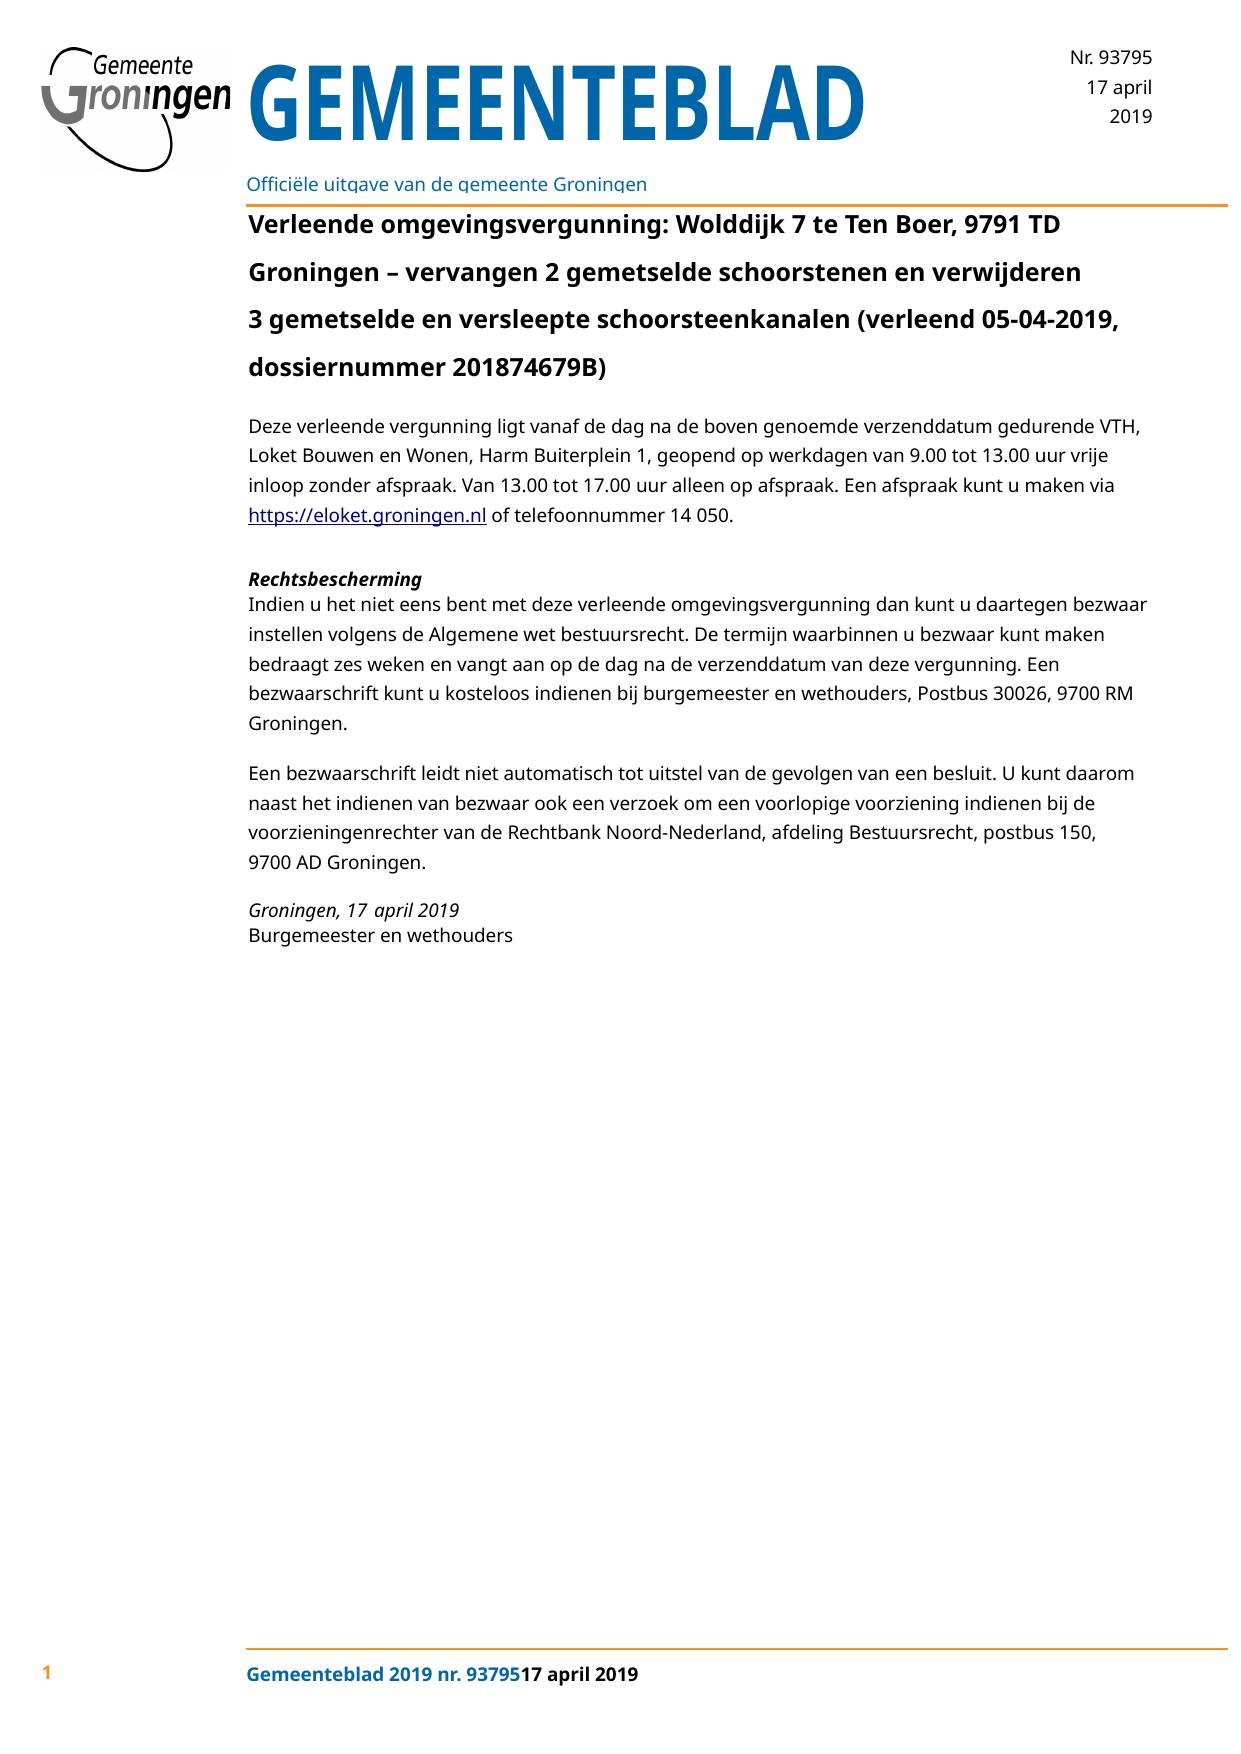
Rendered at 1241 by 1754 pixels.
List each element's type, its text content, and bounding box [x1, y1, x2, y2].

text Verleende omgevingsvergunning: Wolddijk 7 te Ten Boer, 9791 TD Groningen – vervangen 2 gemetselde schoorstenen en verwijderen 3 gemetselde en versleepte schoorsteenkanalen (verleend 05-04-2019, dossiernummer 201874679B) [248, 207, 1152, 384]
picture [41, 47, 231, 172]
text Een bezwaarschrift leidt niet automatisch tot uitstel van de gevolgen van een besluit. U kunt daarom naast het indienen van bezwaar ook een verzoek om een voorlopige voorziening indienen bij de voorzieningenrechter van de Rechtbank Noord-Nederland, afdeling Bestuursrecht, postbus 150, 9700 AD Groningen. [248, 760, 1152, 875]
text Groningen, 17 april 2019 [248, 897, 1152, 923]
text Rechtsbescherming [248, 566, 1152, 592]
text Deze verleende vergunning ligt vanaf de dag na de boven genoemde verzenddatum gedurende VTH, Loket Bouwen en Wonen, Harm Buiterplein 1, geopend op werkdagen van 9.00 tot 13.00 uur vrije inloop zonder afspraak. Van 13.00 tot 17.00 uur alleen op afspraak. Een afspraak kunt u maken via https://eloket.groningen.nl of telefoonnummer 14 050. [248, 413, 1152, 528]
text Indien u het niet eens bent met deze verleende omgevingsvergunning dan kunt u daartegen bezwaar instellen volgens de Algemene wet bestuursrecht. De termijn waarbinnen u bezwaar kunt maken bedraagt zes weken en vangt aan op de dag na de verzenddatum van deze vergunning. Een bezwaarschrift kunt u kosteloos indienen bij burgemeester en wethouders, Postbus 30026, 9700 RM Groningen. [248, 592, 1152, 736]
text Burgemeester en wethouders [248, 923, 1152, 948]
